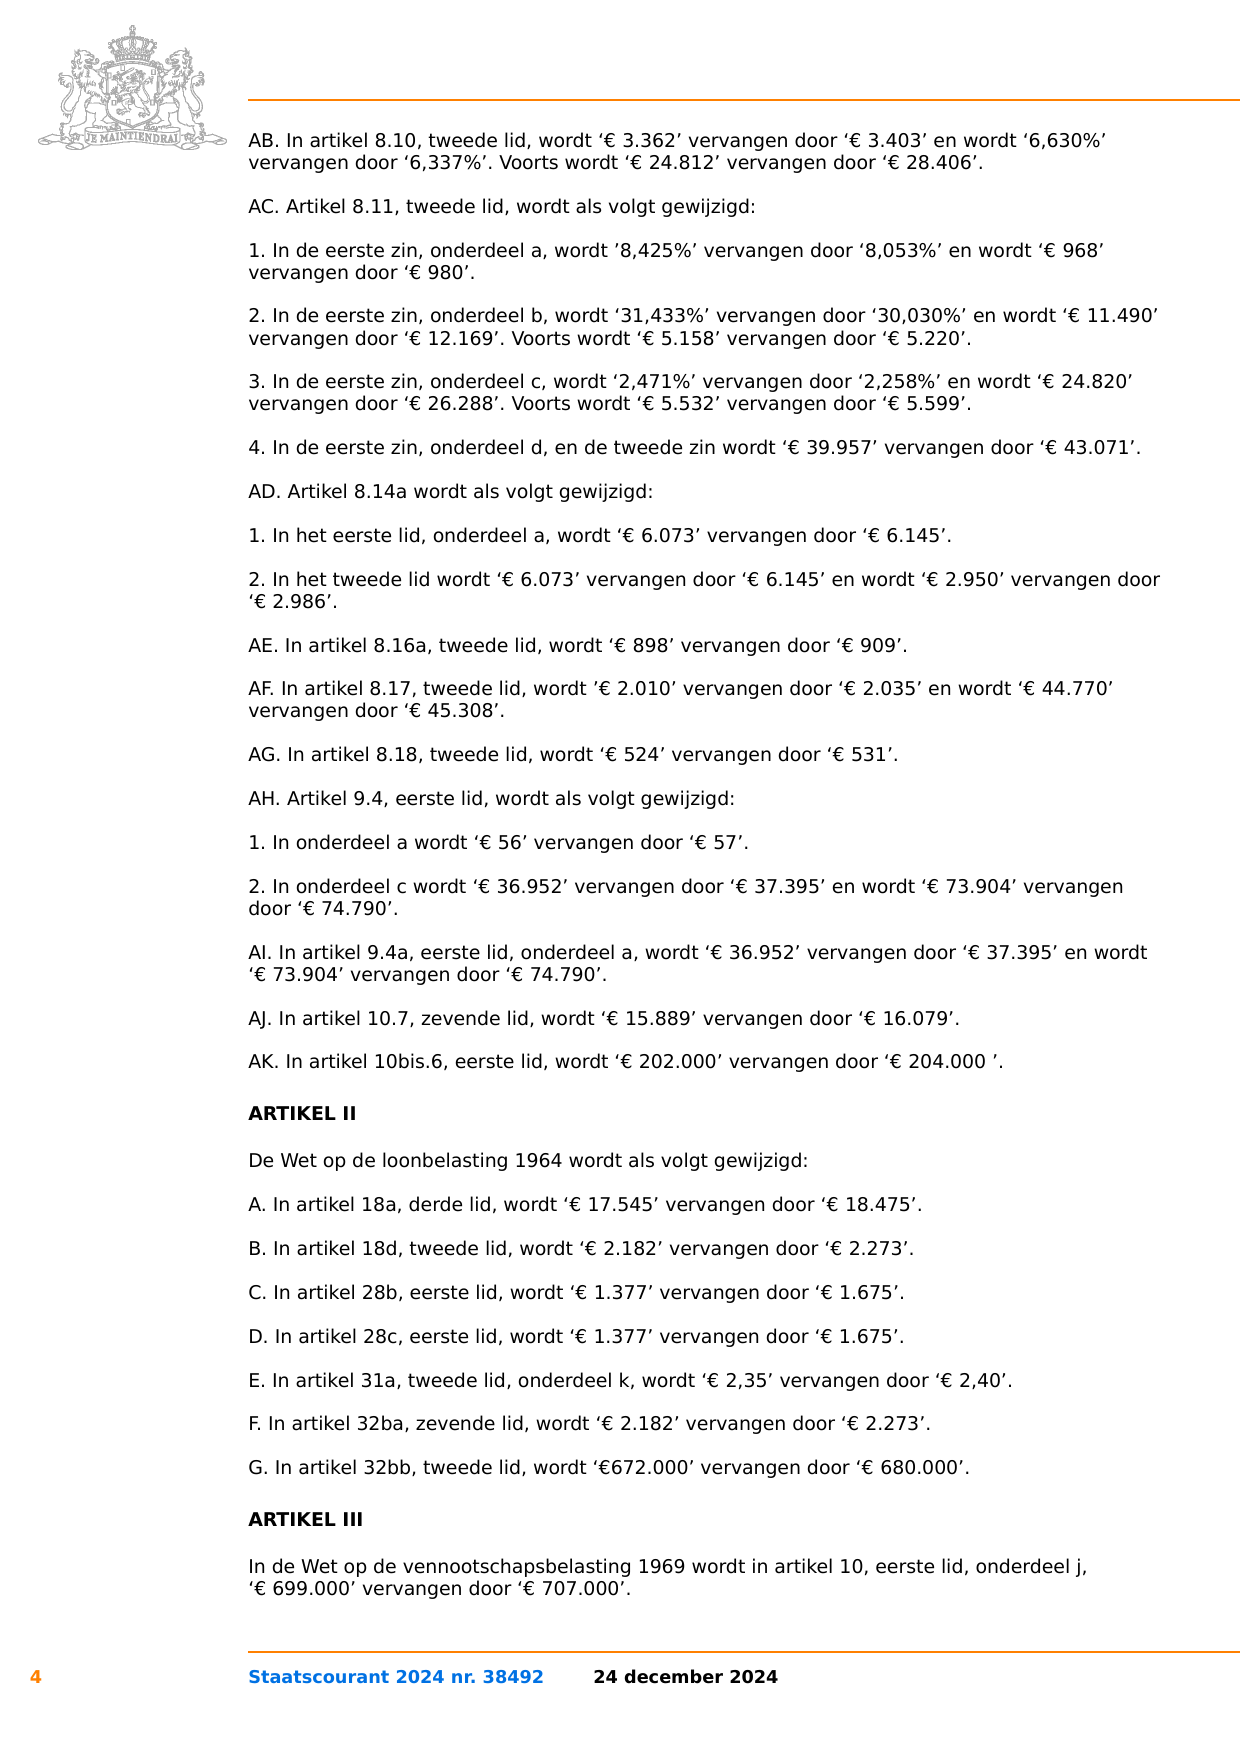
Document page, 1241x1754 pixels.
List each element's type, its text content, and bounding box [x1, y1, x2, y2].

text A. In artikel 18a, derde lid, wordt ‘€ 17.545’ vervangen door ‘€ 18.475’. [248, 1194, 1163, 1216]
subtitle ARTIKEL II [248, 1103, 1163, 1125]
text AB. In artikel 8.10, tweede lid, wordt ‘€ 3.362’ vervangen door ‘€ 3.403’ en wordt ‘6,630%’ vervangen door ‘6,337%’. Voorts wordt ‘€ 24.812’ vervangen door ‘€ 28.406’. [248, 130, 1163, 174]
text C. In artikel 28b, eerste lid, wordt ‘€ 1.377’ vervangen door ‘€ 1.675’. [248, 1282, 1163, 1304]
text De Wet op de loonbelasting 1964 wordt als volgt gewijzigd: [248, 1150, 1163, 1172]
text AG. In artikel 8.18, tweede lid, wordt ‘€ 524’ vervangen door ‘€ 531’. [248, 744, 1163, 766]
text 4. In de eerste zin, onderdeel d, en de tweede zin wordt ‘€ 39.957’ vervangen door ‘€ 43.071’. [248, 437, 1163, 459]
text AI. In artikel 9.4a, eerste lid, onderdeel a, wordt ‘€ 36.952’ vervangen door ‘€ 37.395’ en wordt ‘€ 73.904’ vervangen door ‘€ 74.790’. [248, 942, 1163, 986]
text 3. In de eerste zin, onderdeel c, wordt ‘2,471%’ vervangen door ‘2,258%’ en wordt ‘€ 24.820’ vervangen door ‘€ 26.288’. Voorts wordt ‘€ 5.532’ vervangen door ‘€ 5.599’. [248, 371, 1163, 415]
picture [38, 25, 227, 150]
text 1. In het eerste lid, onderdeel a, wordt ‘€ 6.073’ vervangen door ‘€ 6.145’. [248, 525, 1163, 547]
subtitle ARTIKEL III [248, 1509, 1163, 1531]
text 1. In onderdeel a wordt ‘€ 56’ vervangen door ‘€ 57’. [248, 832, 1163, 854]
text B. In artikel 18d, tweede lid, wordt ‘€ 2.182’ vervangen door ‘€ 2.273’. [248, 1238, 1163, 1260]
text AF. In artikel 8.17, tweede lid, wordt ’€ 2.010’ vervangen door ‘€ 2.035’ en wordt ‘€ 44.770’ vervangen door ‘€ 45.308’. [248, 678, 1163, 722]
text AC. Artikel 8.11, tweede lid, wordt als volgt gewijzigd: [248, 196, 1163, 218]
text AE. In artikel 8.16a, tweede lid, wordt ‘€ 898’ vervangen door ‘€ 909’. [248, 634, 1163, 656]
text 2. In de eerste zin, onderdeel b, wordt ‘31,433%’ vervangen door ‘30,030%’ en wordt ‘€ 11.490’ vervangen door ‘€ 12.169’. Voorts wordt ‘€ 5.158’ vervangen door ‘€ 5.220’. [248, 305, 1163, 349]
text 2. In het tweede lid wordt ‘€ 6.073’ vervangen door ‘€ 6.145’ en wordt ‘€ 2.950’ vervangen door ‘€ 2.986’. [248, 569, 1163, 613]
text F. In artikel 32ba, zevende lid, wordt ‘€ 2.182’ vervangen door ‘€ 2.273’. [248, 1413, 1163, 1435]
text D. In artikel 28c, eerste lid, wordt ‘€ 1.377’ vervangen door ‘€ 1.675’. [248, 1326, 1163, 1348]
text E. In artikel 31a, tweede lid, onderdeel k, wordt ‘€ 2,35’ vervangen door ‘€ 2,40’. [248, 1369, 1163, 1391]
text AK. In artikel 10bis.6, eerste lid, wordt ‘€ 202.000’ vervangen door ‘€ 204.000 ’. [248, 1051, 1163, 1073]
text AJ. In artikel 10.7, zevende lid, wordt ‘€ 15.889’ vervangen door ‘€ 16.079’. [248, 1007, 1163, 1029]
text G. In artikel 32bb, tweede lid, wordt ‘€672.000’ vervangen door ‘€ 680.000’. [248, 1457, 1163, 1479]
text 2. In onderdeel c wordt ‘€ 36.952’ vervangen door ‘€ 37.395’ en wordt ‘€ 73.904’ vervangen door ‘€ 74.790’. [248, 876, 1163, 920]
text AH. Artikel 9.4, eerste lid, wordt als volgt gewijzigd: [248, 788, 1163, 810]
text 1. In de eerste zin, onderdeel a, wordt ’8,425%’ vervangen door ‘8,053%’ en wordt ‘€ 968’ vervangen door ‘€ 980’. [248, 239, 1163, 283]
text AD. Artikel 8.14a wordt als volgt gewijzigd: [248, 481, 1163, 503]
text In de Wet op de vennootschapsbelasting 1969 wordt in artikel 10, eerste lid, onderdeel j, ‘€ 699.000’ vervangen door ‘€ 707.000’. [248, 1556, 1163, 1600]
